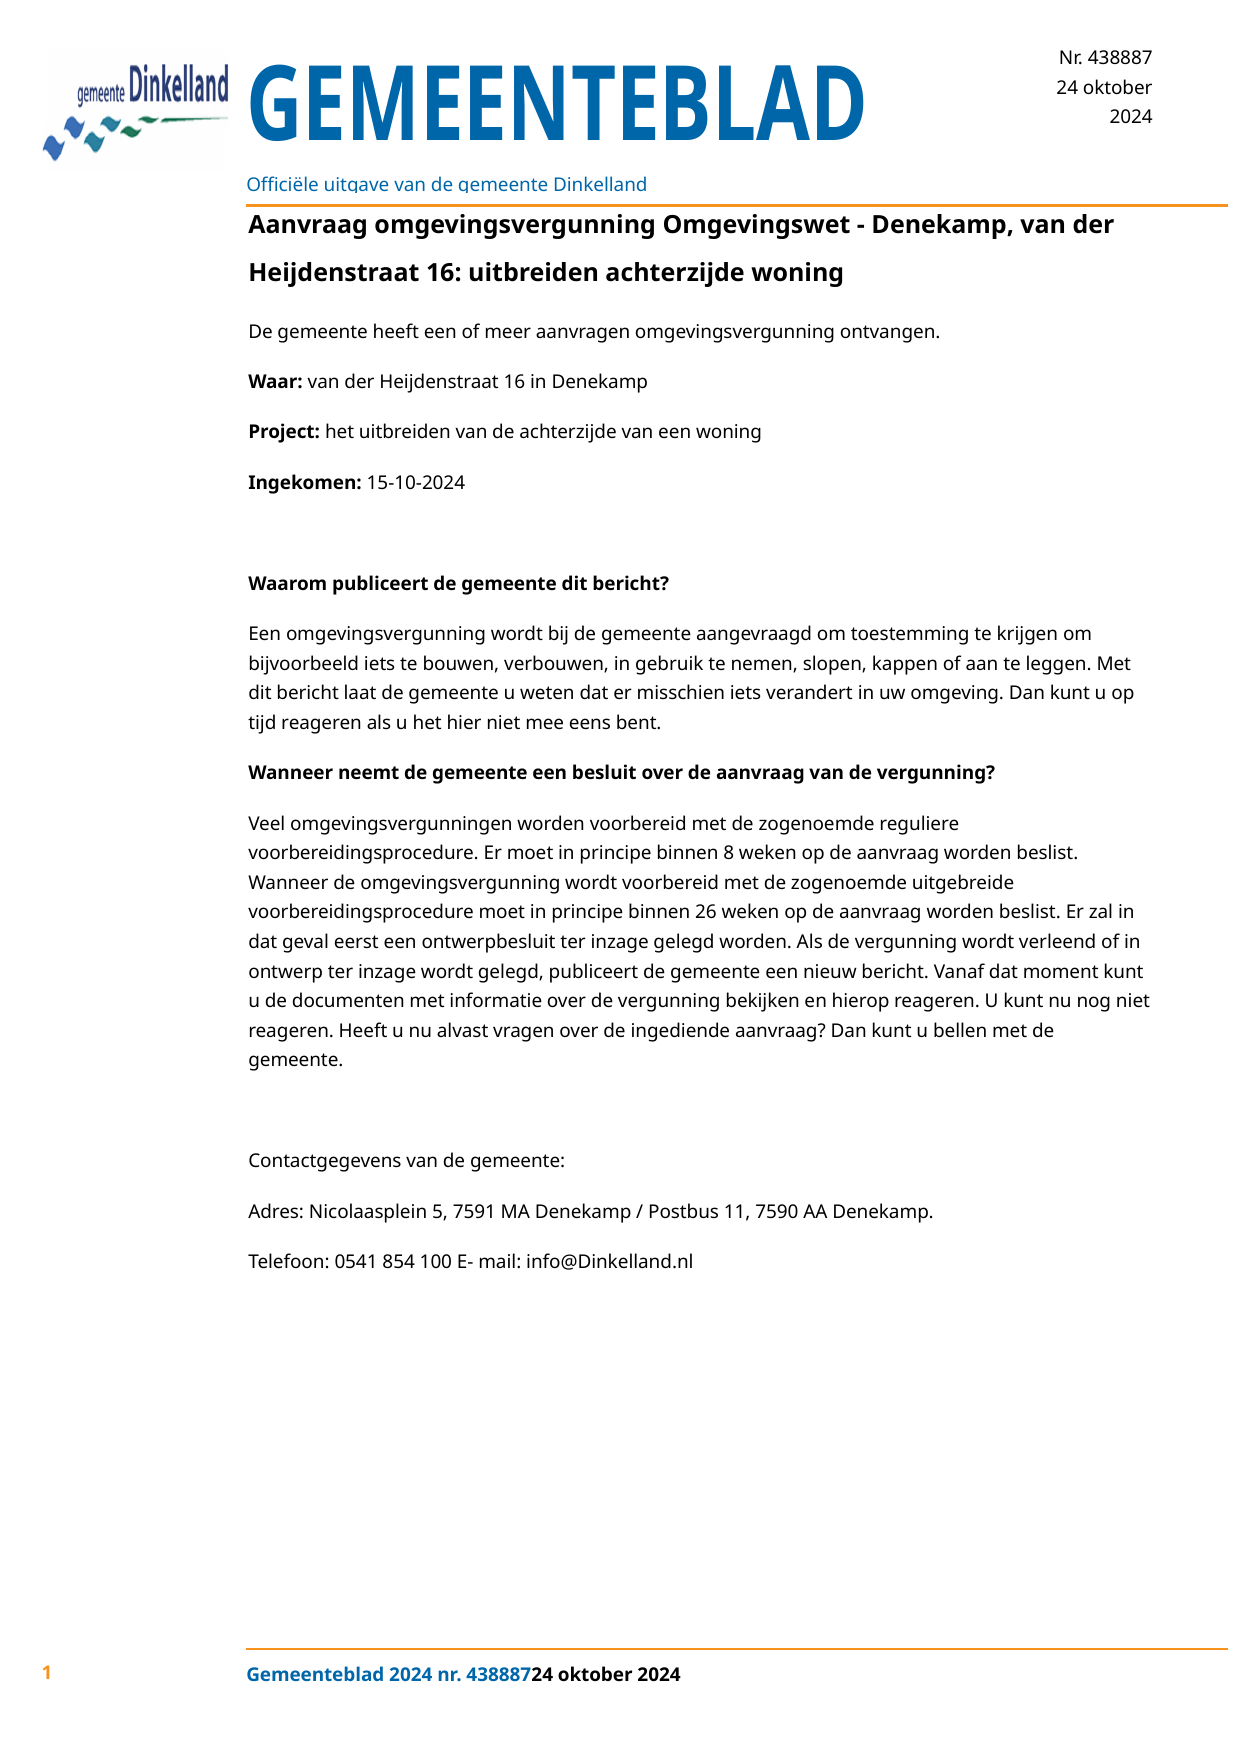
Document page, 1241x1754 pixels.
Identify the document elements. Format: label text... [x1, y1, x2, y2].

text Een omgevingsvergunning wordt bij de gemeente aangevraagd om toestemming te krijgen om bijvoorbeeld iets te bouwen, verbouwen, in gebruik te nemen, slopen, kappen of aan te leggen. Met dit bericht laat de gemeente u weten dat er misschien iets verandert in uw omgeving. Dan kunt u op tijd reageren als u het hier niet mee eens bent. [248, 620, 1152, 735]
text Waarom publiceert de gemeente dit bericht? [248, 570, 1152, 596]
text Aanvraag omgevingsvergunning Omgevingswet - Denekamp, van der Heijdenstraat 16: uitbreiden achterzijde woning [248, 207, 1152, 288]
text Waar: van der Heijdenstraat 16 in Denekamp [248, 368, 1152, 394]
text Telefoon: 0541 854 100 E- mail: info@Dinkelland.nl [248, 1248, 1152, 1274]
text Adres: Nicolaasplein 5, 7591 MA Denekamp / Postbus 11, 7590 AA Denekamp. [248, 1198, 1152, 1224]
text Ingekomen: 15-10-2024 [248, 469, 1152, 495]
text Wanneer neemt de gemeente een besluit over de aanvraag van de vergunning? [248, 759, 1152, 785]
text Project: het uitbreiden van de achterzijde van een woning [248, 419, 1152, 444]
text Contactgegevens van de gemeente: [248, 1147, 1152, 1173]
text De gemeente heeft een of meer aanvragen omgevingsvergunning ontvangen. [248, 318, 1152, 344]
picture [41, 47, 231, 172]
text Veel omgevingsvergunningen worden voorbereid met de zogenoemde reguliere voorbereidingsprocedure. Er moet in principe binnen 8 weken op de aanvraag worden beslist. Wanneer de omgevingsvergunning wordt voorbereid met de zogenoemde uitgebreide voorbereidingsprocedure moet in principe binnen 26 weken op de aanvraag worden beslist. Er zal in dat geval eerst een ontwerpbesluit ter inzage gelegd worden. Als de vergunning wordt verleend of in ontwerp ter inzage wordt gelegd, publiceert de gemeente een nieuw bericht. Vanaf dat moment kunt u de documenten met informatie over de vergunning bekijken en hierop reageren. U kunt nu nog niet reageren. Heeft u nu alvast vragen over de ingediende aanvraag? Dan kunt u bellen met de gemeente. [248, 810, 1152, 1072]
